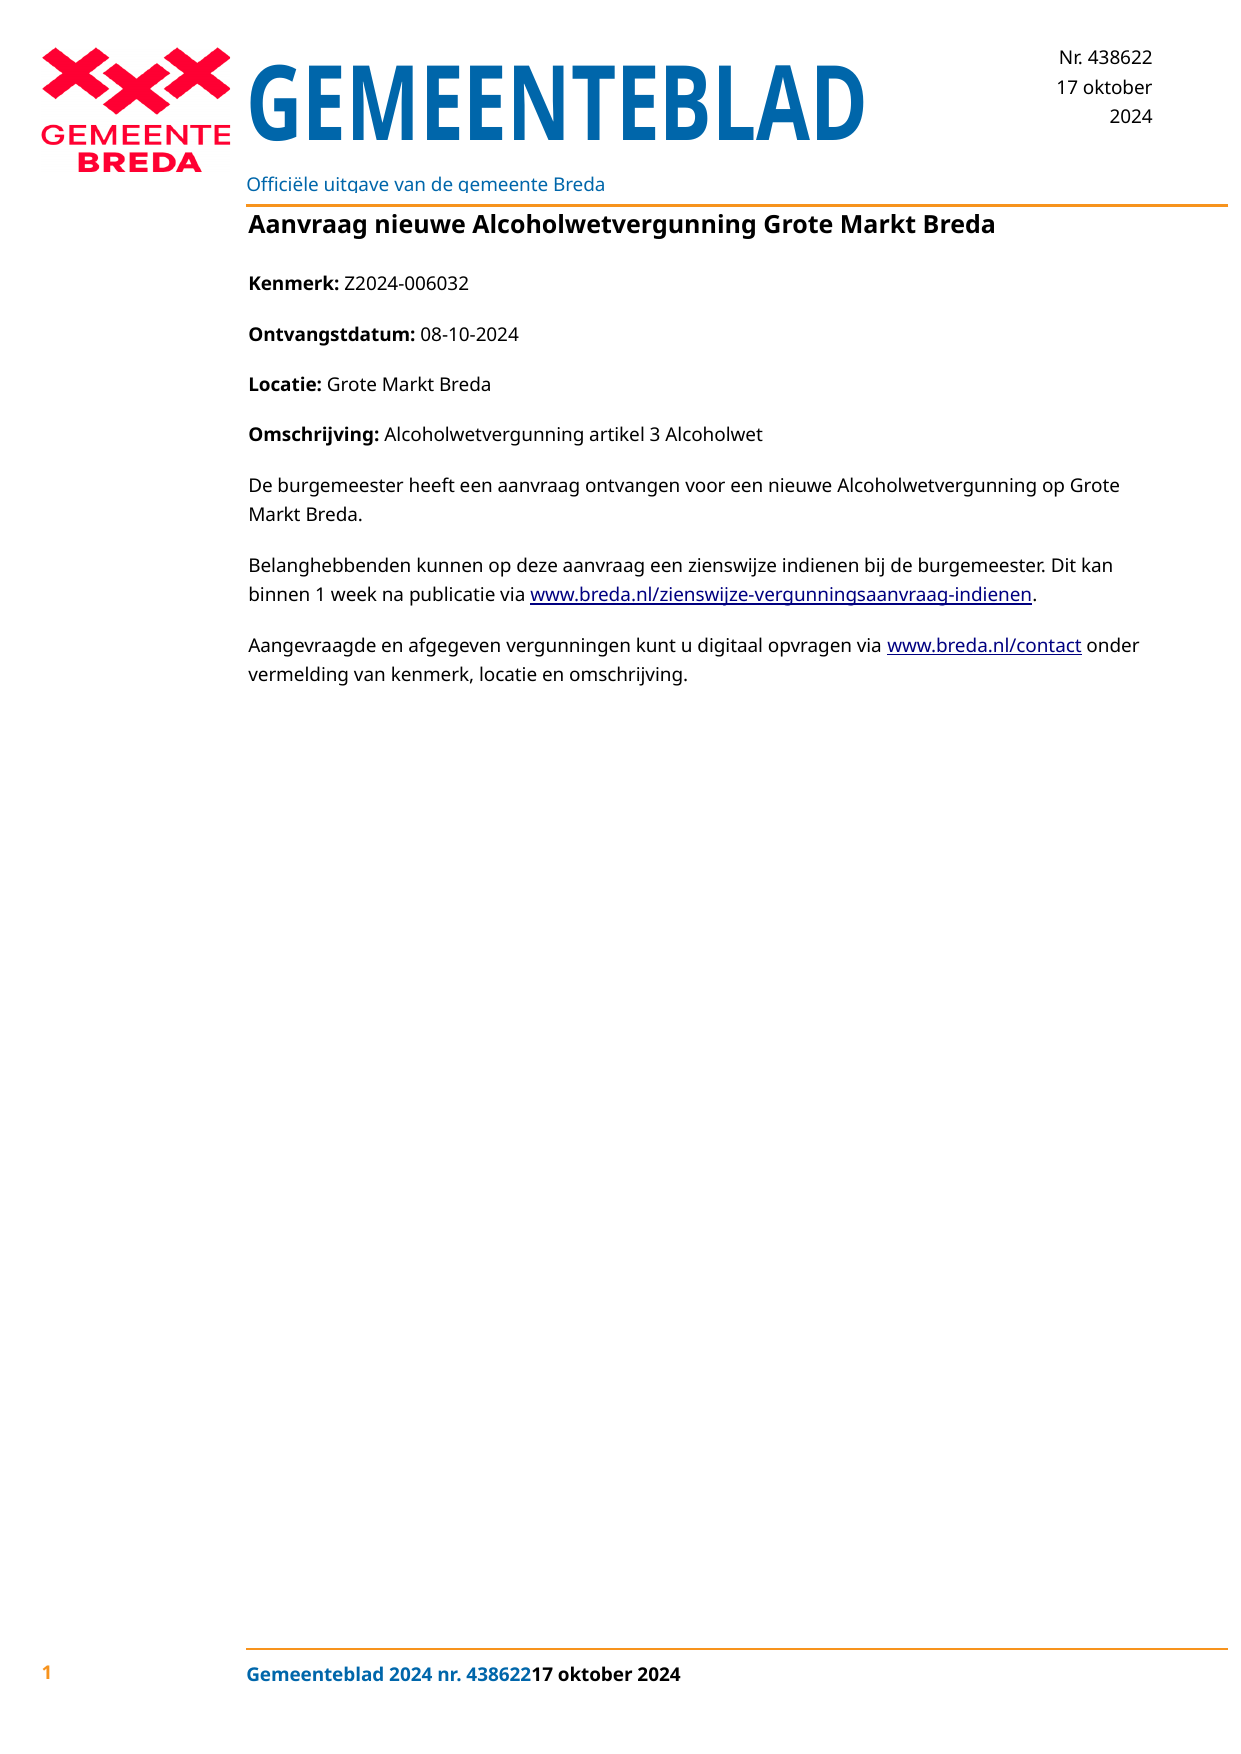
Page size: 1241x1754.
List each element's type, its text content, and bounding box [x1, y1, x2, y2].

text Omschrijving: Alcoholwetvergunning artikel 3 Alcoholwet [248, 422, 1152, 447]
text Ontvangstdatum: 08-10-2024 [248, 321, 1152, 346]
text Belanghebbenden kunnen op deze aanvraag een zienswijze indienen bij de burgemeester. Dit kan binnen 1 week na publicatie via www.breda.nl/zienswijze-vergunningsaanvraag-indienen. [248, 552, 1152, 607]
text Locatie: Grote Markt Breda [248, 371, 1152, 397]
text Aanvraag nieuwe Alcoholwetvergunning Grote Markt Breda [248, 207, 1152, 241]
text De burgemeester heeft een aanvraag ontvangen voor een nieuwe Alcoholwetvergunning op Grote Markt Breda. [248, 472, 1152, 527]
text Aangevraagde en afgegeven vergunningen kunt u digitaal opvragen via www.breda.nl/contact onder vermelding van kenmerk, locatie en omschrijving. [248, 632, 1152, 687]
text Kenmerk: Z2024-006032 [248, 270, 1152, 296]
picture [41, 47, 231, 172]
